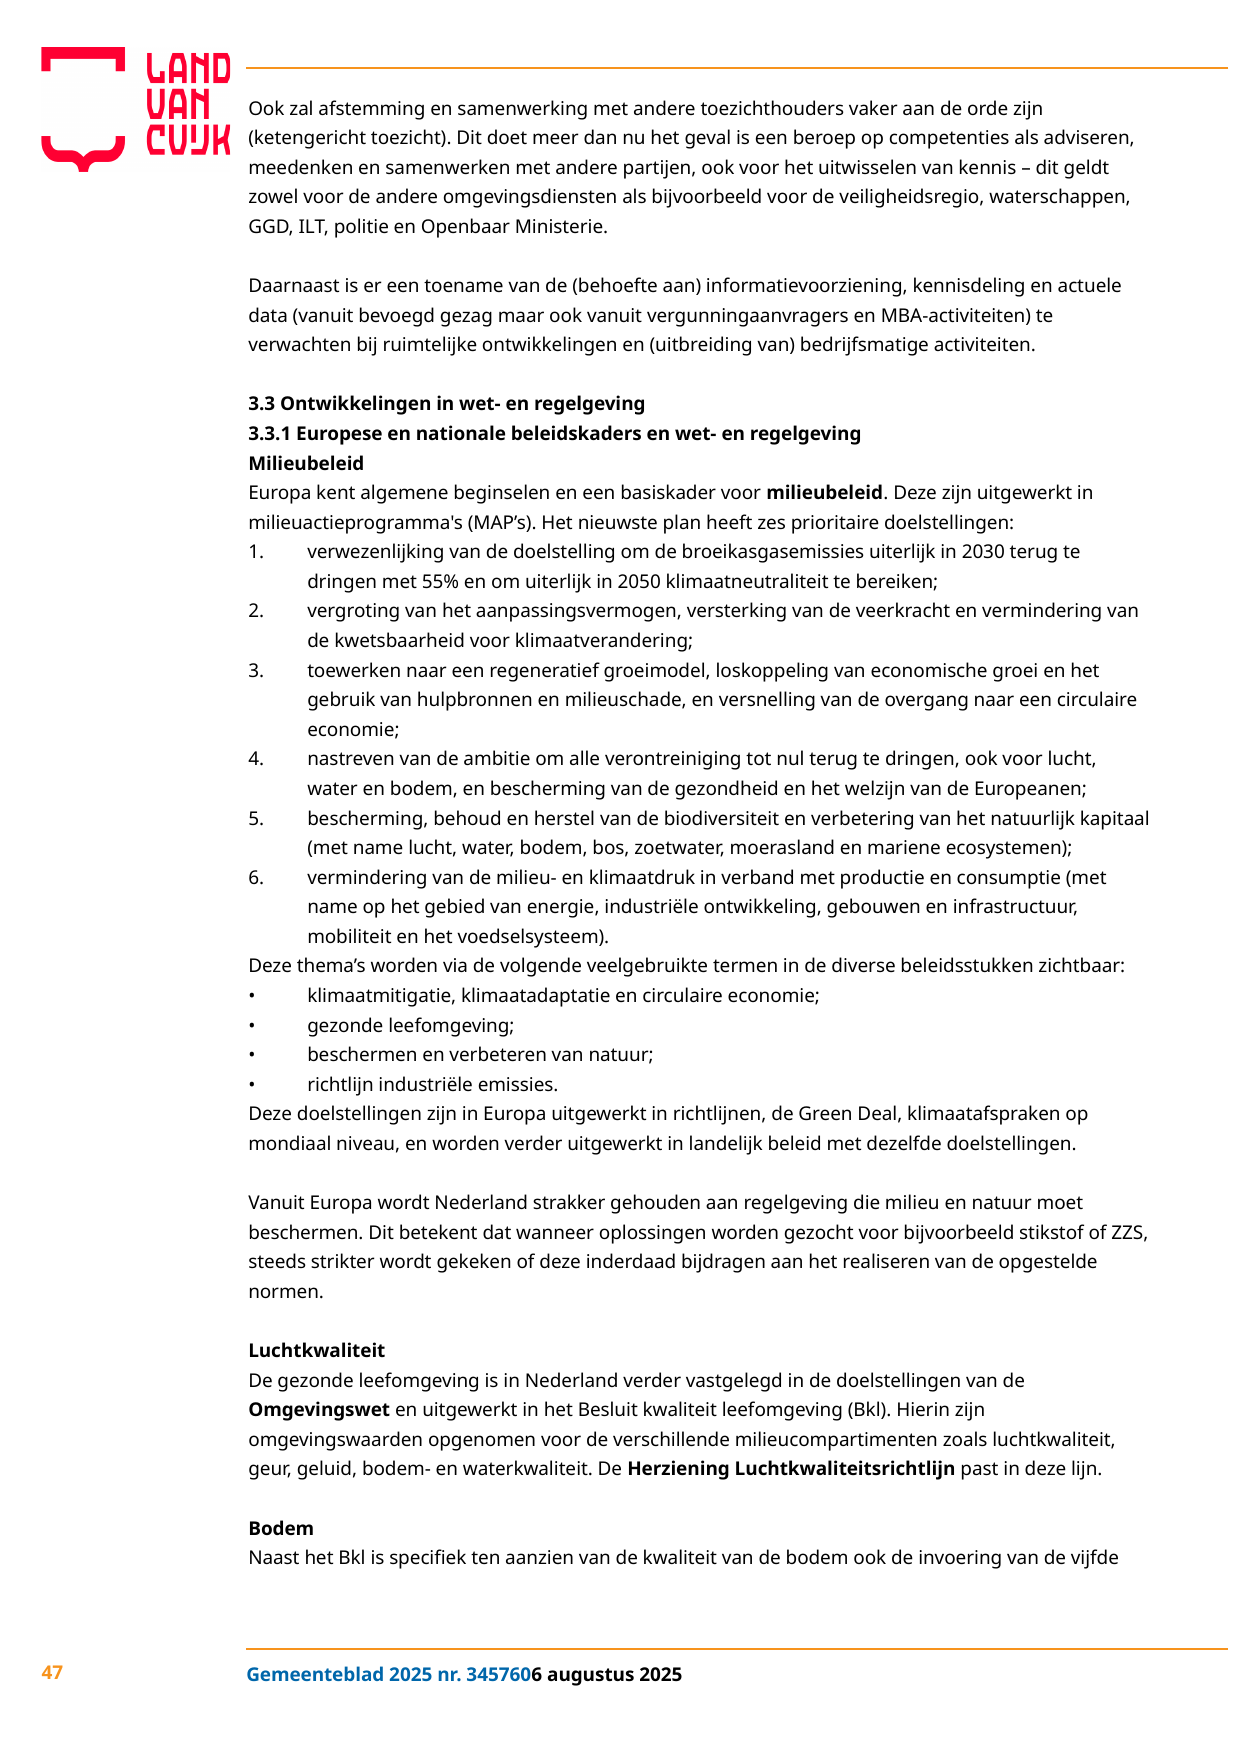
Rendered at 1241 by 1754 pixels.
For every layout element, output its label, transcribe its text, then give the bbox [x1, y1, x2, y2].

list beschermen en verbeteren van natuur; [248, 1041, 1152, 1067]
text Bodem [248, 1515, 1152, 1541]
text Deze thema’s worden via de volgende veelgebruikte termen in de diverse beleidsstukken zichtbaar: [248, 953, 1152, 978]
text Vanuit Europa wordt Nederland strakker gehouden aan regelgeving die milieu en natuur moet beschermen. Dit betekent dat wanneer oplossingen worden gezocht voor bijvoorbeeld stikstof of ZZS, steeds strikter wordt gekeken of deze inderdaad bijdragen aan het realiseren van de opgestelde normen. [248, 1189, 1152, 1304]
list gezonde leefomgeving; [248, 1012, 1152, 1038]
text Luchtkwaliteit [248, 1337, 1152, 1363]
text 3.3 Ontwikkelingen in wet- en regelgeving [248, 391, 1152, 416]
list verwezenlijking van de doelstelling om de broeikasgasemissies uiterlijk in 2030 terug te dringen met 55% en om uiterlijk in 2050 klimaatneutraliteit te bereiken; [248, 538, 1152, 594]
list toewerken naar een regeneratief groeimodel, loskoppeling van economische groei en het gebruik van hulpbronnen en milieuschade, en versnelling van de overgang naar een circulaire economie; [248, 657, 1152, 742]
list nastreven van de ambitie om alle verontreiniging tot nul terug te dringen, ook voor lucht, water en bodem, en bescherming van de gezondheid en het welzijn van de Europeanen; [248, 746, 1152, 801]
list richtlijn industriële emissies. [248, 1071, 1152, 1097]
text Naast het Bkl is specifiek ten aanzien van de kwaliteit van de bodem ook de invoering van de vijfde [248, 1544, 1152, 1570]
list vergroting van het aanpassingsvermogen, versterking van de veerkracht en vermindering van de kwetsbaarheid voor klimaatverandering; [248, 598, 1152, 653]
text Milieubeleid [248, 450, 1152, 476]
list vermindering van de milieu- en klimaatdruk in verband met productie en consumptie (met name op het gebied van energie, industriële ontwikkeling, gebouwen en infrastructuur, mobiliteit en het voedselsysteem). [248, 864, 1152, 949]
text Europa kent algemene beginselen en een basiskader voor milieubeleid. Deze zijn uitgewerkt in milieuactieprogramma's (MAP’s). Het nieuwste plan heeft zes prioritaire doelstellingen: [248, 479, 1152, 535]
text 3.3.1 Europese en nationale beleidskaders en wet- en regelgeving [248, 420, 1152, 446]
list klimaatmitigatie, klimaatadaptatie en circulaire economie; [248, 982, 1152, 1008]
text Ook zal afstemming en samenwerking met andere toezichthouders vaker aan de orde zijn (ketengericht toezicht). Dit doet meer dan nu het geval is een beroep op competenties als adviseren, meedenken en samenwerken met andere partijen, ook voor het uitwisselen van kennis – dit geldt zowel voor de andere omgevingsdiensten als bijvoorbeeld voor de veiligheidsregio, waterschappen, GGD, ILT, politie en Openbaar Ministerie. [248, 95, 1152, 239]
picture [41, 47, 231, 172]
text Deze doelstellingen zijn in Europa uitgewerkt in richtlijnen, de Green Deal, klimaatafspraken op mondiaal niveau, en worden verder uitgewerkt in landelijk beleid met dezelfde doelstellingen. [248, 1101, 1152, 1156]
text Daarnaast is er een toename van de (behoefte aan) informatievoorziening, kennisdeling en actuele data (vanuit bevoegd gezag maar ook vanuit vergunningaanvragers en MBA-activiteiten) te verwachten bij ruimtelijke ontwikkelingen en (uitbreiding van) bedrijfsmatige activiteiten. [248, 272, 1152, 357]
text De gezonde leefomgeving is in Nederland verder vastgelegd in de doelstellingen van de Omgevingswet en uitgewerkt in het Besluit kwaliteit leefomgeving (Bkl). Hierin zijn omgevingswaarden opgenomen voor de verschillende milieucompartimenten zoals luchtkwaliteit, geur, geluid, bodem- en waterkwaliteit. De Herziening Luchtkwaliteitsrichtlijn past in deze lijn. [248, 1367, 1152, 1481]
list bescherming, behoud en herstel van de biodiversiteit en verbetering van het natuurlijk kapitaal (met name lucht, water, bodem, bos, zoetwater, moerasland en mariene ecosystemen); [248, 805, 1152, 860]
